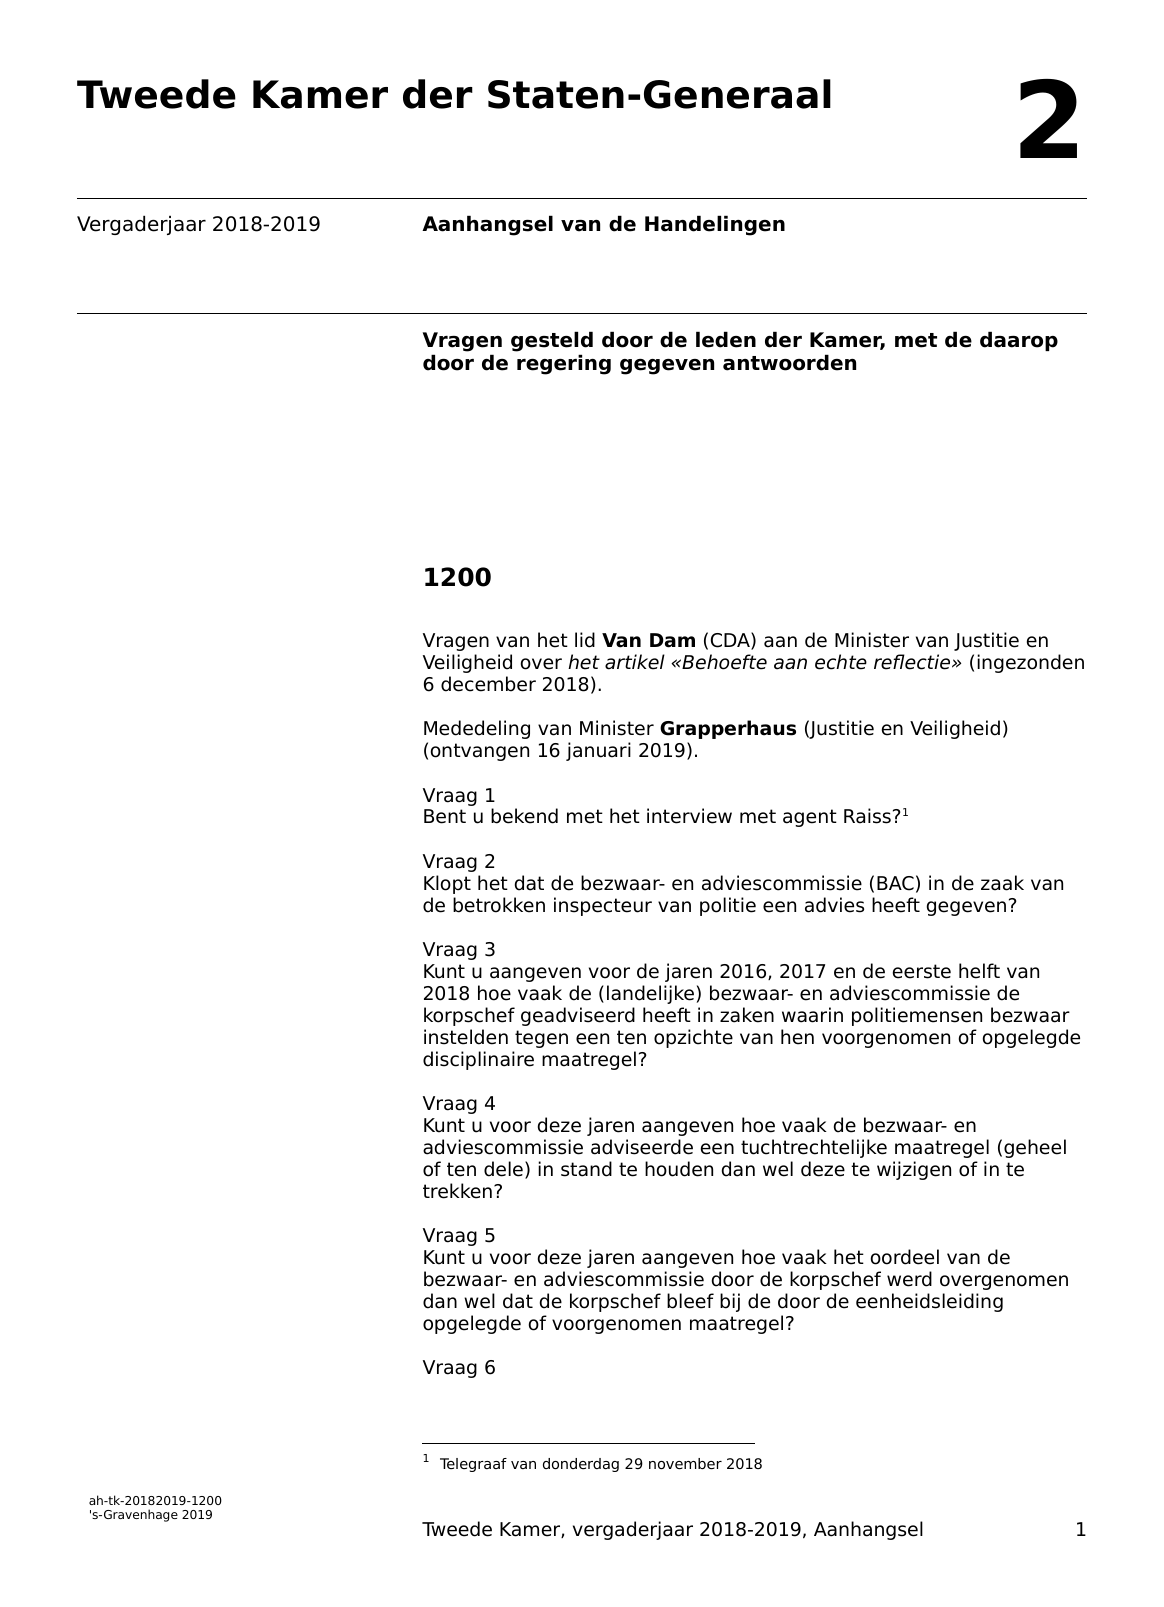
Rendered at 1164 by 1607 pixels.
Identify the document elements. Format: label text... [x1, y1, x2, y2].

table_cell Aanhangsel van de Handelingen [422, 199, 1087, 313]
text Bent u bekend met het interview met agent Raiss? [422, 806, 1087, 828]
table_cell Vergaderjaar 2018-2019 [77, 199, 422, 313]
text Telegraaf van donderdag 29 november 2018 [422, 1452, 1087, 1474]
text Klopt het dat de bezwaar- en adviescommissie (BAC) in de zaak van de betrokken inspecteur van politie een advies heeft gegeven? [422, 873, 1087, 917]
text 1200 [422, 563, 1087, 592]
text ah-tk-20182019-1200 [88, 1494, 323, 1508]
text Vragen van het lid Van Dam (CDA) aan de Minister van Justitie en Veiligheid over het artikel «Behoefte aan echte reflectie» (ingezonden 6 december 2018). [422, 630, 1087, 696]
text Vraag 2 [422, 851, 1087, 873]
text Vraag 4 [422, 1093, 1087, 1115]
text Kunt u voor deze jaren aangeven hoe vaak het oordeel van de bezwaar- en adviescommissie door de korpschef werd overgenomen dan wel dat de korpschef bleef bij de door de eenheidsleiding opgelegde of voorgenomen maatregel? [422, 1247, 1087, 1335]
table_header Tweede Kamer der Staten-Generaal [77, 59, 886, 198]
text Vraag 3 [422, 939, 1087, 961]
text Vraag 1 [422, 784, 1087, 806]
text 's-Gravenhage 2019 [88, 1508, 323, 1522]
text Kunt u aangeven voor de jaren 2016, 2017 en de eerste helft van 2018 hoe vaak de (landelijke) bezwaar- en adviescommissie de korpschef geadviseerd heeft in zaken waarin politiemensen bezwaar instelden tegen een ten opzichte van hen voorgenomen of opgelegde disciplinaire maatregel? [422, 961, 1087, 1071]
text Vraag 5 [422, 1225, 1087, 1247]
table_cell [77, 314, 422, 375]
table_cell Vragen gesteld door de leden der Kamer, met de daarop door de regering gegeven antwoorden [422, 314, 1087, 375]
text Kunt u voor deze jaren aangeven hoe vaak de bezwaar- en adviescommissie adviseerde een tuchtrechtelijke maatregel (geheel of ten dele) in stand te houden dan wel deze te wijzigen of in te trekken? [422, 1115, 1087, 1203]
text Vraag 6 [422, 1357, 1087, 1379]
table_header 2 [886, 59, 1087, 198]
text Mededeling van Minister Grapperhaus (Justitie en Veiligheid) (ontvangen 16 januari 2019). [422, 718, 1087, 762]
